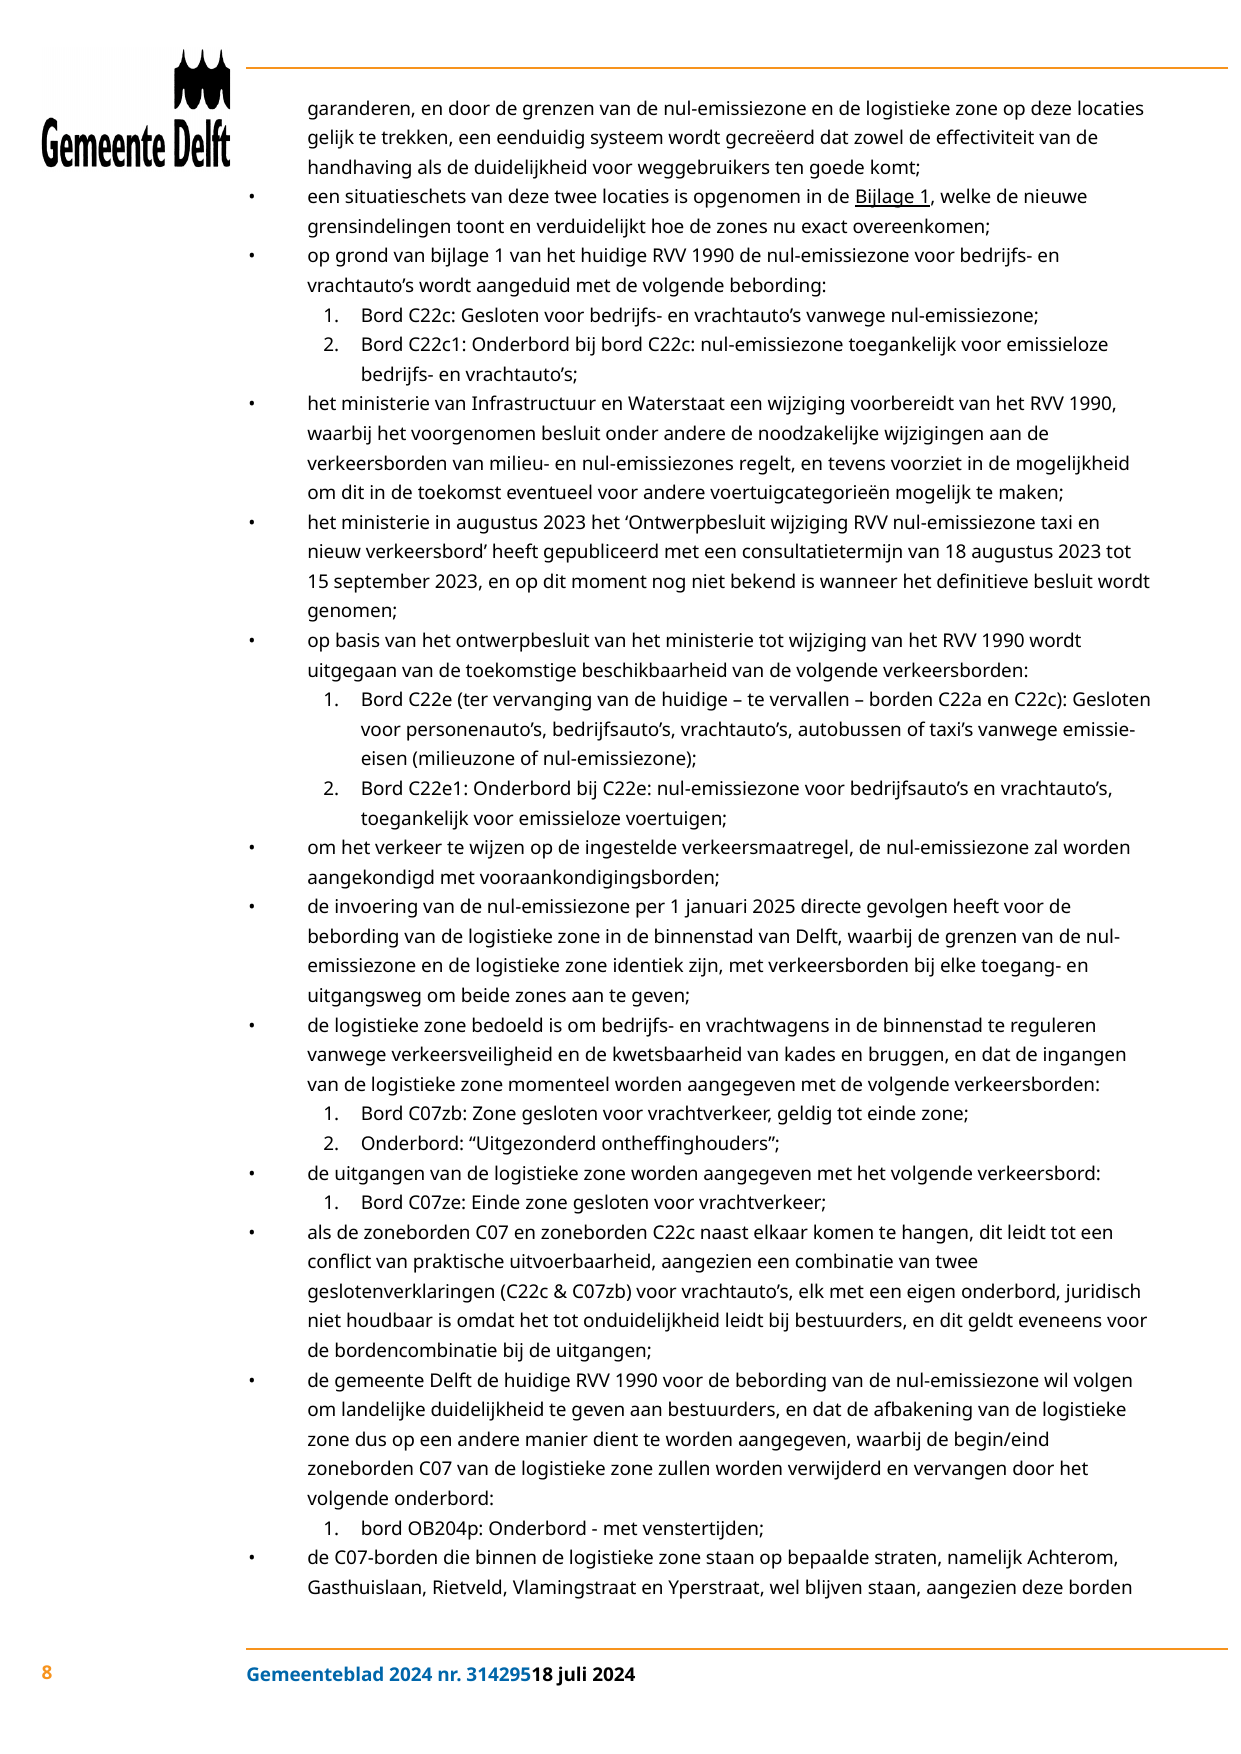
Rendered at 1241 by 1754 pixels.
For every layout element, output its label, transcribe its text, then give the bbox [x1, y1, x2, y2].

list de uitgangen van de logistieke zone worden aangegeven met het volgende verkeersbord: [248, 1160, 1152, 1186]
list Bord C07ze: Einde zone gesloten voor vrachtverkeer; [323, 1189, 1152, 1215]
list bord OB204p: Onderbord - met venstertijden; [323, 1515, 1152, 1541]
list het ministerie van Infrastructuur en Waterstaat een wijziging voorbereidt van het RVV 1990, waarbij het voorgenomen besluit onder andere de noodzakelijke wijzigingen aan de verkeersborden van milieu- en nul-emissiezones regelt, en tevens voorziet in de mogelijkheid om dit in de toekomst eventueel voor andere voertuigcategorieën mogelijk te maken; [248, 391, 1152, 505]
picture [41, 47, 231, 172]
list Onderbord: “Uitgezonderd ontheffinghouders”; [323, 1130, 1152, 1156]
list de logistieke zone bedoeld is om bedrijfs- en vrachtwagens in de binnenstad te reguleren vanwege verkeersveiligheid en de kwetsbaarheid van kades en bruggen, en dat de ingangen van de logistieke zone momenteel worden aangegeven met de volgende verkeersborden: [248, 1012, 1152, 1097]
list de C07-borden die binnen de logistieke zone staan op bepaalde straten, namelijk Achterom, Gasthuislaan, Rietveld, Vlamingstraat en Yperstraat, wel blijven staan, aangezien deze borden [248, 1544, 1152, 1600]
list Bord C22c1: Onderbord bij bord C22c: nul-emissiezone toegankelijk voor emissieloze bedrijfs- en vrachtauto’s; [323, 331, 1152, 387]
list Bord C22e1: Onderbord bij C22e: nul-emissiezone voor bedrijfsauto’s en vrachtauto’s, toegankelijk voor emissieloze voertuigen; [323, 775, 1152, 831]
list op basis van het ontwerpbesluit van het ministerie tot wijziging van het RVV 1990 wordt uitgegaan van de toekomstige beschikbaarheid van de volgende verkeersborden: [248, 627, 1152, 683]
list als de zoneborden C07 en zoneborden C22c naast elkaar komen te hangen, dit leidt tot een conflict van praktische uitvoerbaarheid, aangezien een combinatie van twee geslotenverklaringen (C22c & C07zb) voor vrachtauto’s, elk met een eigen onderbord, juridisch niet houdbaar is omdat het tot onduidelijkheid leidt bij bestuurders, en dit geldt eveneens voor de bordencombinatie bij de uitgangen; [248, 1219, 1152, 1363]
list Bord C07zb: Zone gesloten voor vrachtverkeer, geldig tot einde zone; [323, 1101, 1152, 1126]
list op grond van bijlage 1 van het huidige RVV 1990 de nul-emissiezone voor bedrijfs- en vrachtauto’s wordt aangeduid met de volgende bebording: [248, 243, 1152, 298]
list om het verkeer te wijzen op de ingestelde verkeersmaatregel, de nul-emissiezone zal worden aangekondigd met vooraankondigingsborden; [248, 834, 1152, 890]
list Bord C22c: Gesloten voor bedrijfs- en vrachtauto’s vanwege nul-emissiezone; [323, 302, 1152, 328]
list de gemeente Delft de huidige RVV 1990 voor de bebording van de nul-emissiezone wil volgen om landelijke duidelijkheid te geven aan bestuurders, en dat de afbakening van de logistieke zone dus op een andere manier dient te worden aangegeven, waarbij de begin/eind zoneborden C07 van de logistieke zone zullen worden verwijderd en vervangen door het volgende onderbord: [248, 1367, 1152, 1511]
list Bord C22e (ter vervanging van de huidige – te vervallen – borden C22a en C22c): Gesloten voor personenauto’s, bedrijfsauto’s, vrachtauto’s, autobussen of taxi’s vanwege emissie-eisen (milieuzone of nul-emissiezone); [323, 686, 1152, 771]
list garanderen, en door de grenzen van de nul-emissiezone en de logistieke zone op deze locaties gelijk te trekken, een eenduidig systeem wordt gecreëerd dat zowel de effectiviteit van de handhaving als de duidelijkheid voor weggebruikers ten goede komt; [248, 95, 1152, 180]
list de invoering van de nul-emissiezone per 1 januari 2025 directe gevolgen heeft voor de bebording van de logistieke zone in de binnenstad van Delft, waarbij de grenzen van de nul-emissiezone en de logistieke zone identiek zijn, met verkeersborden bij elke toegang- en uitgangsweg om beide zones aan te geven; [248, 893, 1152, 1008]
list een situatieschets van deze twee locaties is opgenomen in de Bijlage 1, welke de nieuwe grensindelingen toont en verduidelijkt hoe de zones nu exact overeenkomen; [248, 183, 1152, 239]
list het ministerie in augustus 2023 het ‘Ontwerpbesluit wijziging RVV nul-emissiezone taxi en nieuw verkeersbord’ heeft gepubliceerd met een consultatietermijn van 18 augustus 2023 tot 15 september 2023, en op dit moment nog niet bekend is wanneer het definitieve besluit wordt genomen; [248, 509, 1152, 623]
